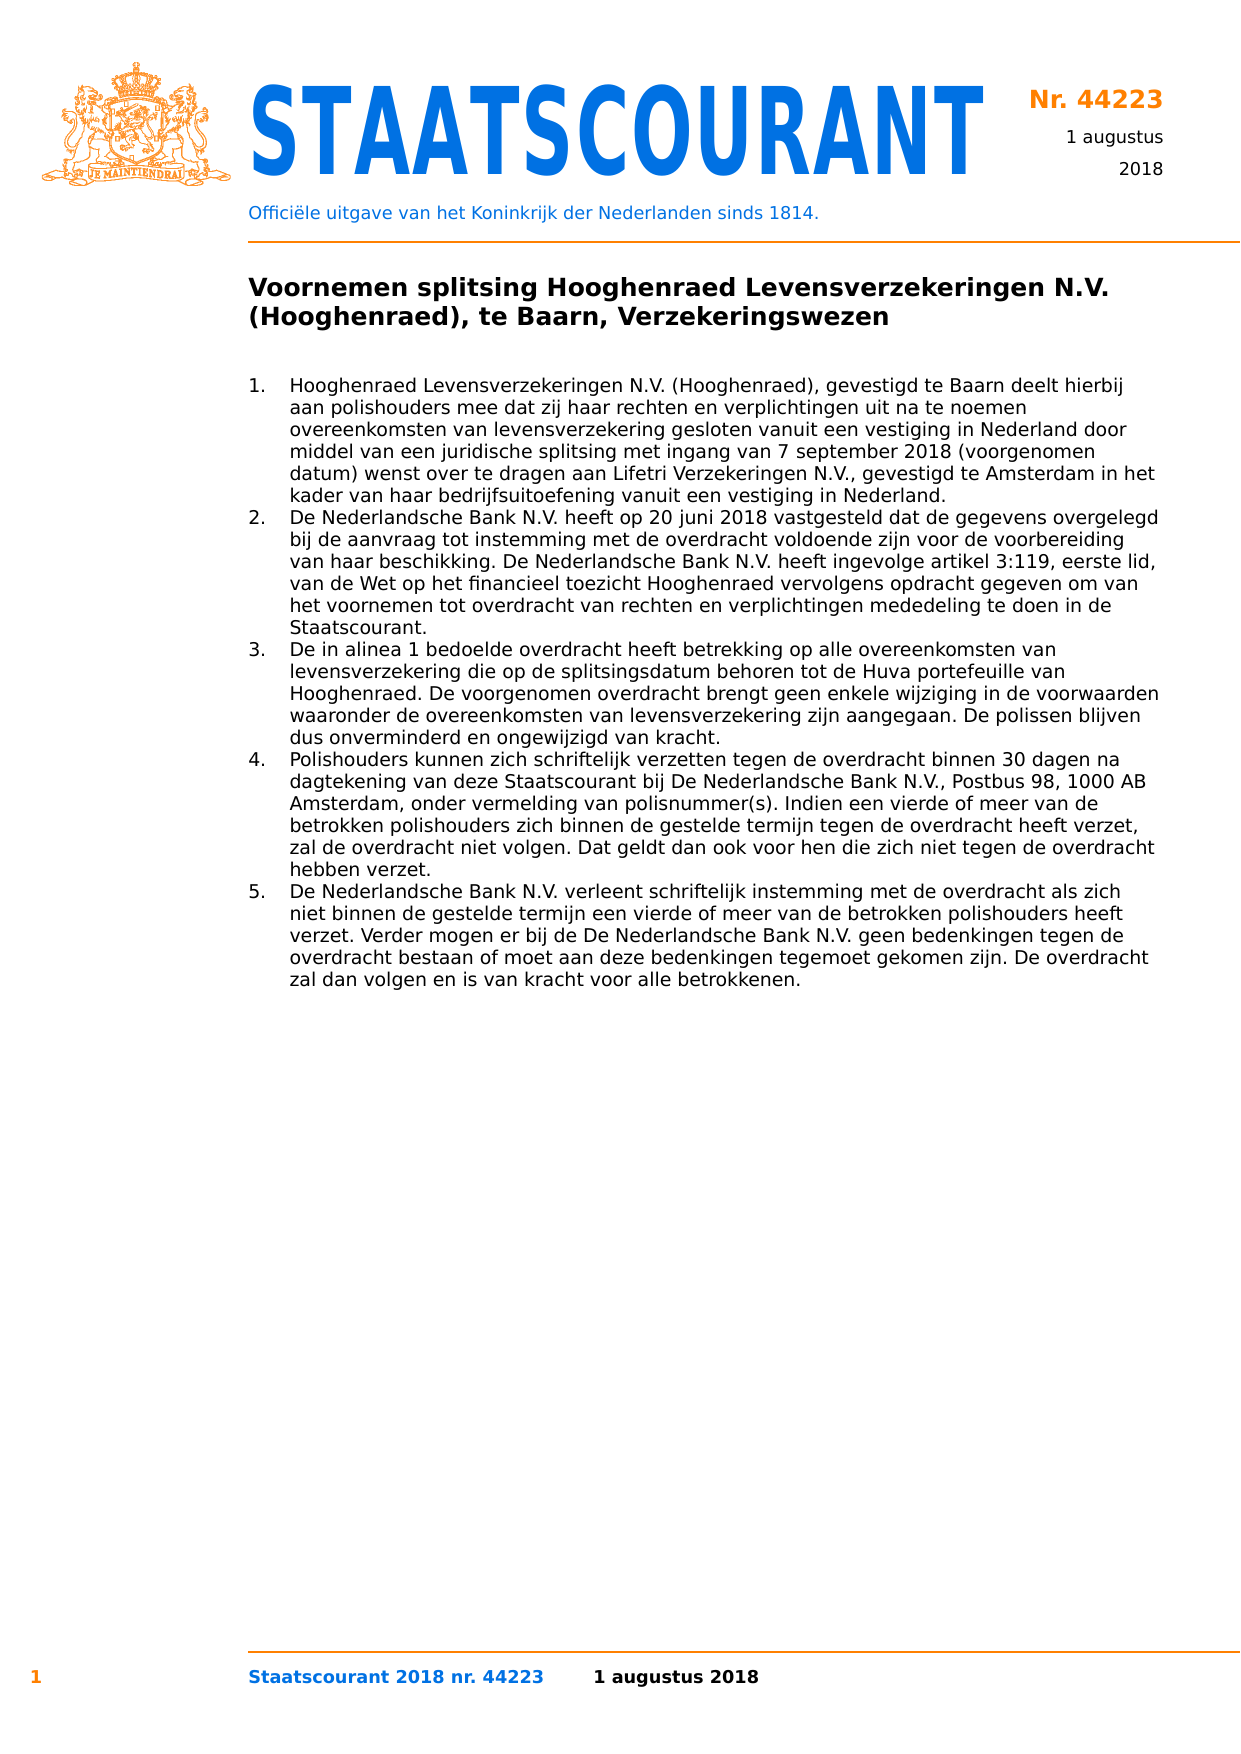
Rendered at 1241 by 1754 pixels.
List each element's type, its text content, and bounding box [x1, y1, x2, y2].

table_header Nr. 44223 [998, 62, 1240, 121]
table_cell Officiële uitgave van het Koninkrijk der Nederlanden sinds 1814. [248, 203, 1240, 241]
text 5. De Nederlandsche Bank N.V. verleent schriftelijk instemming met de overdracht als zich niet binnen de gestelde termijn een vierde of meer van de betrokken polishouders heeft verzet. Verder mogen er bij de De Nederlandsche Bank N.V. geen bedenkingen tegen de overdracht bestaan of moet aan deze bedenkingen tegemoet gekomen zijn. De overdracht zal dan volgen en is van kracht voor alle betrokkenen. [248, 881, 1163, 991]
table_cell 1 augustus [998, 121, 1240, 153]
table_cell 2018 [998, 153, 1240, 203]
text 4. Polishouders kunnen zich schriftelijk verzetten tegen de overdracht binnen 30 dagen na dagtekening van deze Staatscourant bij De Nederlandsche Bank N.V., Postbus 98, 1000 AB Amsterdam, onder vermelding van polisnummer(s). Indien een vierde of meer van de betrokken polishouders zich binnen de gestelde termijn tegen de overdracht heeft verzet, zal de overdracht niet volgen. Dat geldt dan ook voor hen die zich niet tegen de overdracht hebben verzet. [248, 749, 1163, 881]
picture [41, 62, 231, 186]
text 1. Hooghenraed Levensverzekeringen N.V. (Hooghenraed), gevestigd te Baarn deelt hierbij aan polishouders mee dat zij haar rechten en verplichtingen uit na te noemen overeenkomsten van levensverzekering gesloten vanuit een vestiging in Nederland door middel van een juridische splitsing met ingang van 7 september 2018 (voorgenomen datum) wenst over te dragen aan Lifetri Verzekeringen N.V., gevestigd te Amsterdam in het kader van haar bedrijfsuitoefening vanuit een vestiging in Nederland. [248, 375, 1163, 507]
table_header STAATSCOURANT [248, 62, 998, 203]
table_header [25, 62, 248, 241]
text 3. De in alinea 1 bedoelde overdracht heeft betrekking op alle overeenkomsten van levensverzekering die op de splitsingsdatum behoren tot de Huva portefeuille van Hooghenraed. De voorgenomen overdracht brengt geen enkele wijziging in de voorwaarden waaronder de overeenkomsten van levensverzekering zijn aangegaan. De polissen blijven dus onverminderd en ongewijzigd van kracht. [248, 639, 1163, 749]
subtitle Voornemen splitsing Hooghenraed Levensverzekeringen N.V. (Hooghenraed), te Baarn, Verzekeringswezen [248, 273, 1163, 331]
text 2. De Nederlandsche Bank N.V. heeft op 20 juni 2018 vastgesteld dat de gegevens overgelegd bij de aanvraag tot instemming met de overdracht voldoende zijn voor de voorbereiding van haar beschikking. De Nederlandsche Bank N.V. heeft ingevolge artikel 3:119, eerste lid, van de Wet op het financieel toezicht Hooghenraed vervolgens opdracht gegeven om van het voornemen tot overdracht van rechten en verplichtingen mededeling te doen in de Staatscourant. [248, 507, 1163, 639]
